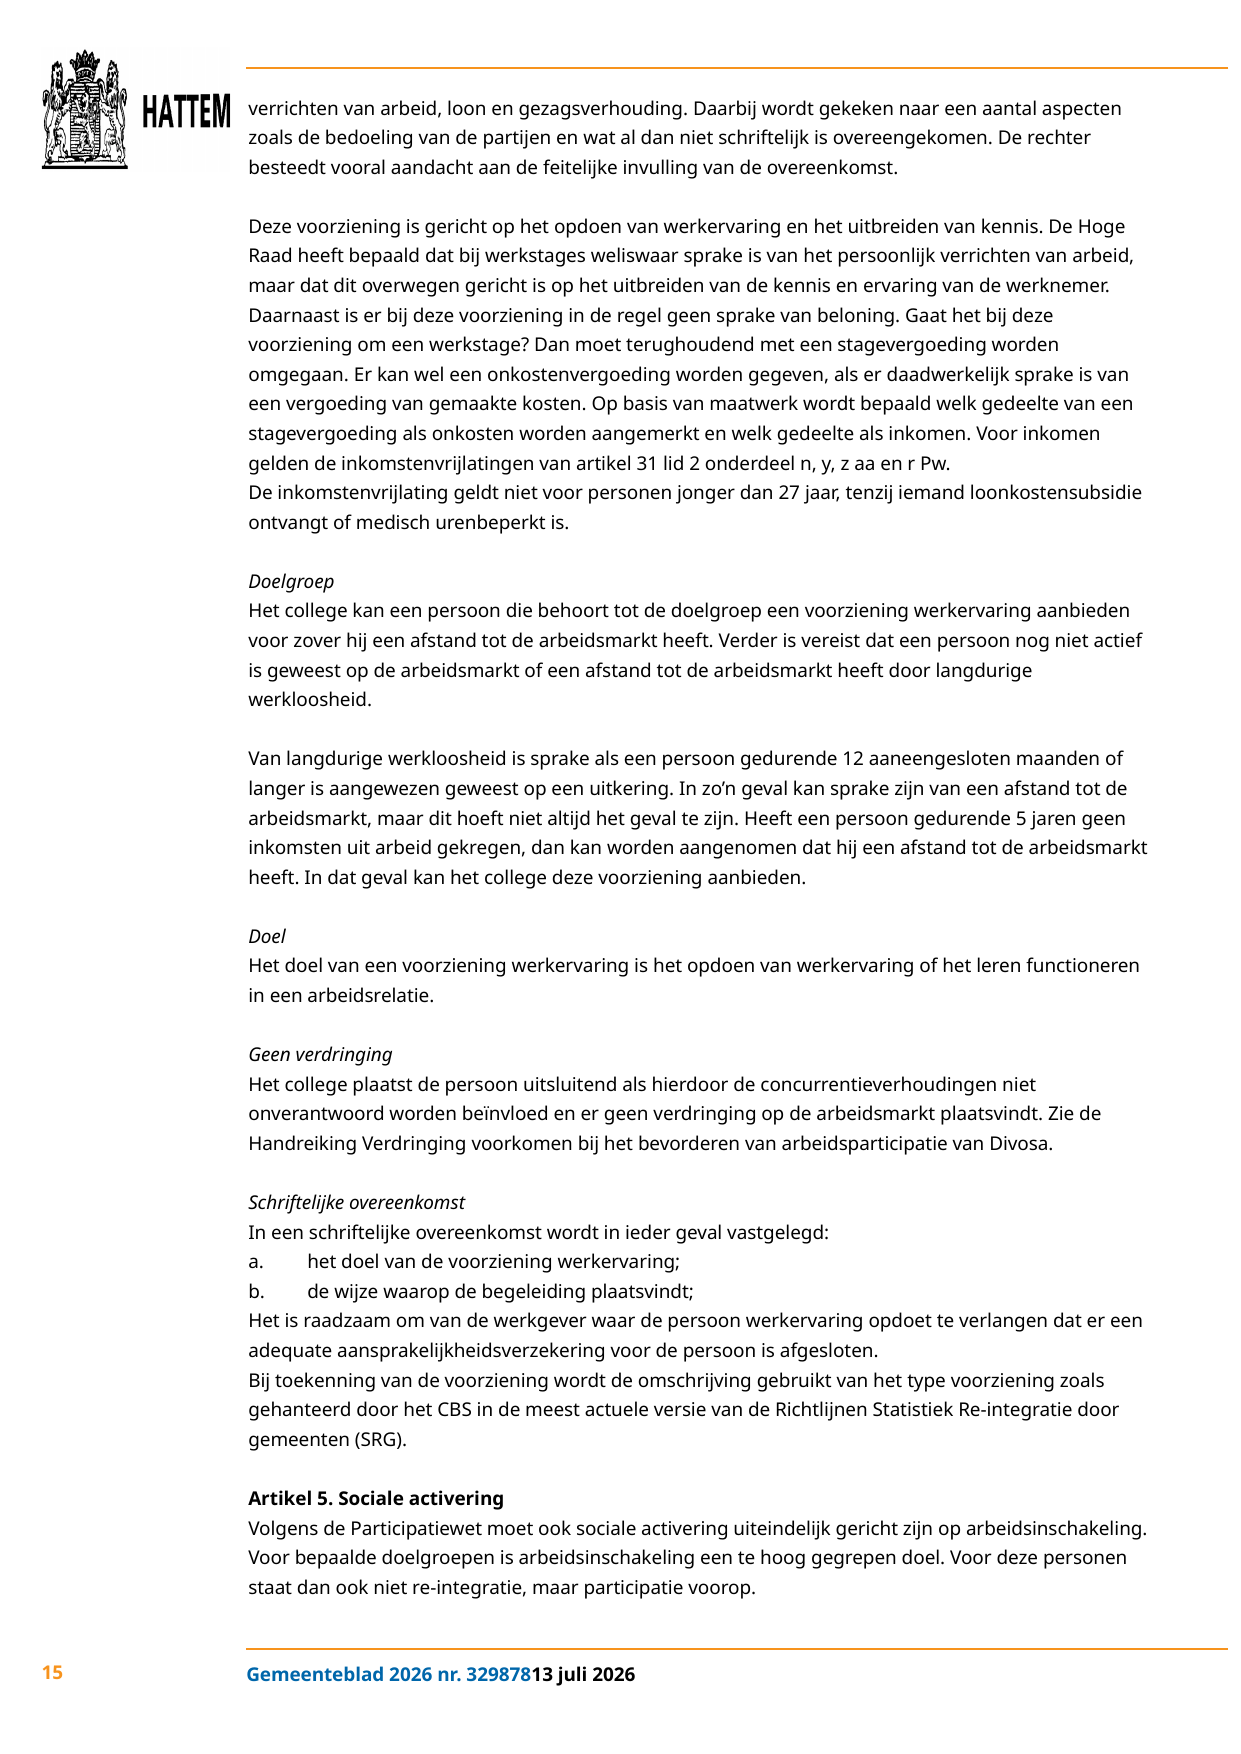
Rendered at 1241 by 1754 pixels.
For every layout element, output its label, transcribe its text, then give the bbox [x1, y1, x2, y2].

text Doelgroep [248, 568, 1152, 594]
text Bij toekenning van de voorziening wordt de omschrijving gebruikt van het type voorziening zoals gehanteerd door het CBS in de meest actuele versie van de Richtlijnen Statistiek Re-integratie door gemeenten (SRG). [248, 1367, 1152, 1452]
text Het college kan een persoon die behoort tot de doelgroep een voorziening werkervaring aanbieden voor zover hij een afstand tot de arbeidsmarkt heeft. Verder is vereist dat een persoon nog niet actief is geweest op de arbeidsmarkt of een afstand tot de arbeidsmarkt heeft door langdurige werkloosheid. [248, 598, 1152, 712]
text Het is raadzaam om van de werkgever waar de persoon werkervaring opdoet te verlangen dat er een adequate aansprakelijkheidsverzekering voor de persoon is afgesloten. [248, 1308, 1152, 1363]
text Het doel van een voorziening werkervaring is het opdoen van werkervaring of het leren functioneren in een arbeidsrelatie. [248, 953, 1152, 1008]
text Geen verdringing [248, 1041, 1152, 1067]
text Artikel 5. Sociale activering [248, 1485, 1152, 1511]
text De inkomstenvrijlating geldt niet voor personen jonger dan 27 jaar, tenzij iemand loonkostensubsidie ontvangt of medisch urenbeperkt is. [248, 479, 1152, 535]
list de wijze waarop de begeleiding plaatsvindt; [248, 1278, 1152, 1304]
text Doel [248, 923, 1152, 949]
picture [41, 47, 231, 172]
list het doel van de voorziening werkervaring; [248, 1248, 1152, 1274]
text In een schriftelijke overeenkomst wordt in ieder geval vastgelegd: [248, 1219, 1152, 1245]
text Deze voorziening is gericht op het opdoen van werkervaring en het uitbreiden van kennis. De Hoge Raad heeft bepaald dat bij werkstages weliswaar sprake is van het persoonlijk verrichten van arbeid, maar dat dit overwegen gericht is op het uitbreiden van de kennis en ervaring van de werknemer. Daarnaast is er bij deze voorziening in de regel geen sprake van beloning. Gaat het bij deze voorziening om een werkstage? Dan moet terughoudend met een stagevergoeding worden omgegaan. Er kan wel een onkostenvergoeding worden gegeven, als er daadwerkelijk sprake is van een vergoeding van gemaakte kosten. Op basis van maatwerk wordt bepaald welk gedeelte van een stagevergoeding als onkosten worden aangemerkt en welk gedeelte als inkomen. Voor inkomen gelden de inkomstenvrijlatingen van artikel 31 lid 2 onderdeel n, y, z aa en r Pw. [248, 213, 1152, 476]
text verrichten van arbeid, loon en gezagsverhouding. Daarbij wordt gekeken naar een aantal aspecten zoals de bedoeling van de partijen en wat al dan niet schriftelijk is overeengekomen. De rechter besteedt vooral aandacht aan de feitelijke invulling van de overeenkomst. [248, 95, 1152, 180]
text Van langdurige werkloosheid is sprake als een persoon gedurende 12 aaneengesloten maanden of langer is aangewezen geweest op een uitkering. In zo’n geval kan sprake zijn van een afstand tot de arbeidsmarkt, maar dit hoeft niet altijd het geval te zijn. Heeft een persoon gedurende 5 jaren geen inkomsten uit arbeid gekregen, dan kan worden aangenomen dat hij een afstand tot de arbeidsmarkt heeft. In dat geval kan het college deze voorziening aanbieden. [248, 746, 1152, 890]
text Het college plaatst de persoon uitsluitend als hierdoor de concurrentieverhoudingen niet onverantwoord worden beïnvloed en er geen verdringing op de arbeidsmarkt plaatsvindt. Zie de Handreiking Verdringing voorkomen bij het bevorderen van arbeidsparticipatie van Divosa. [248, 1071, 1152, 1156]
text Schriftelijke overeenkomst [248, 1189, 1152, 1215]
text Volgens de Participatiewet moet ook sociale activering uiteindelijk gericht zijn op arbeidsinschakeling. Voor bepaalde doelgroepen is arbeidsinschakeling een te hoog gegrepen doel. Voor deze personen staat dan ook niet re-integratie, maar participatie voorop. [248, 1515, 1152, 1600]
